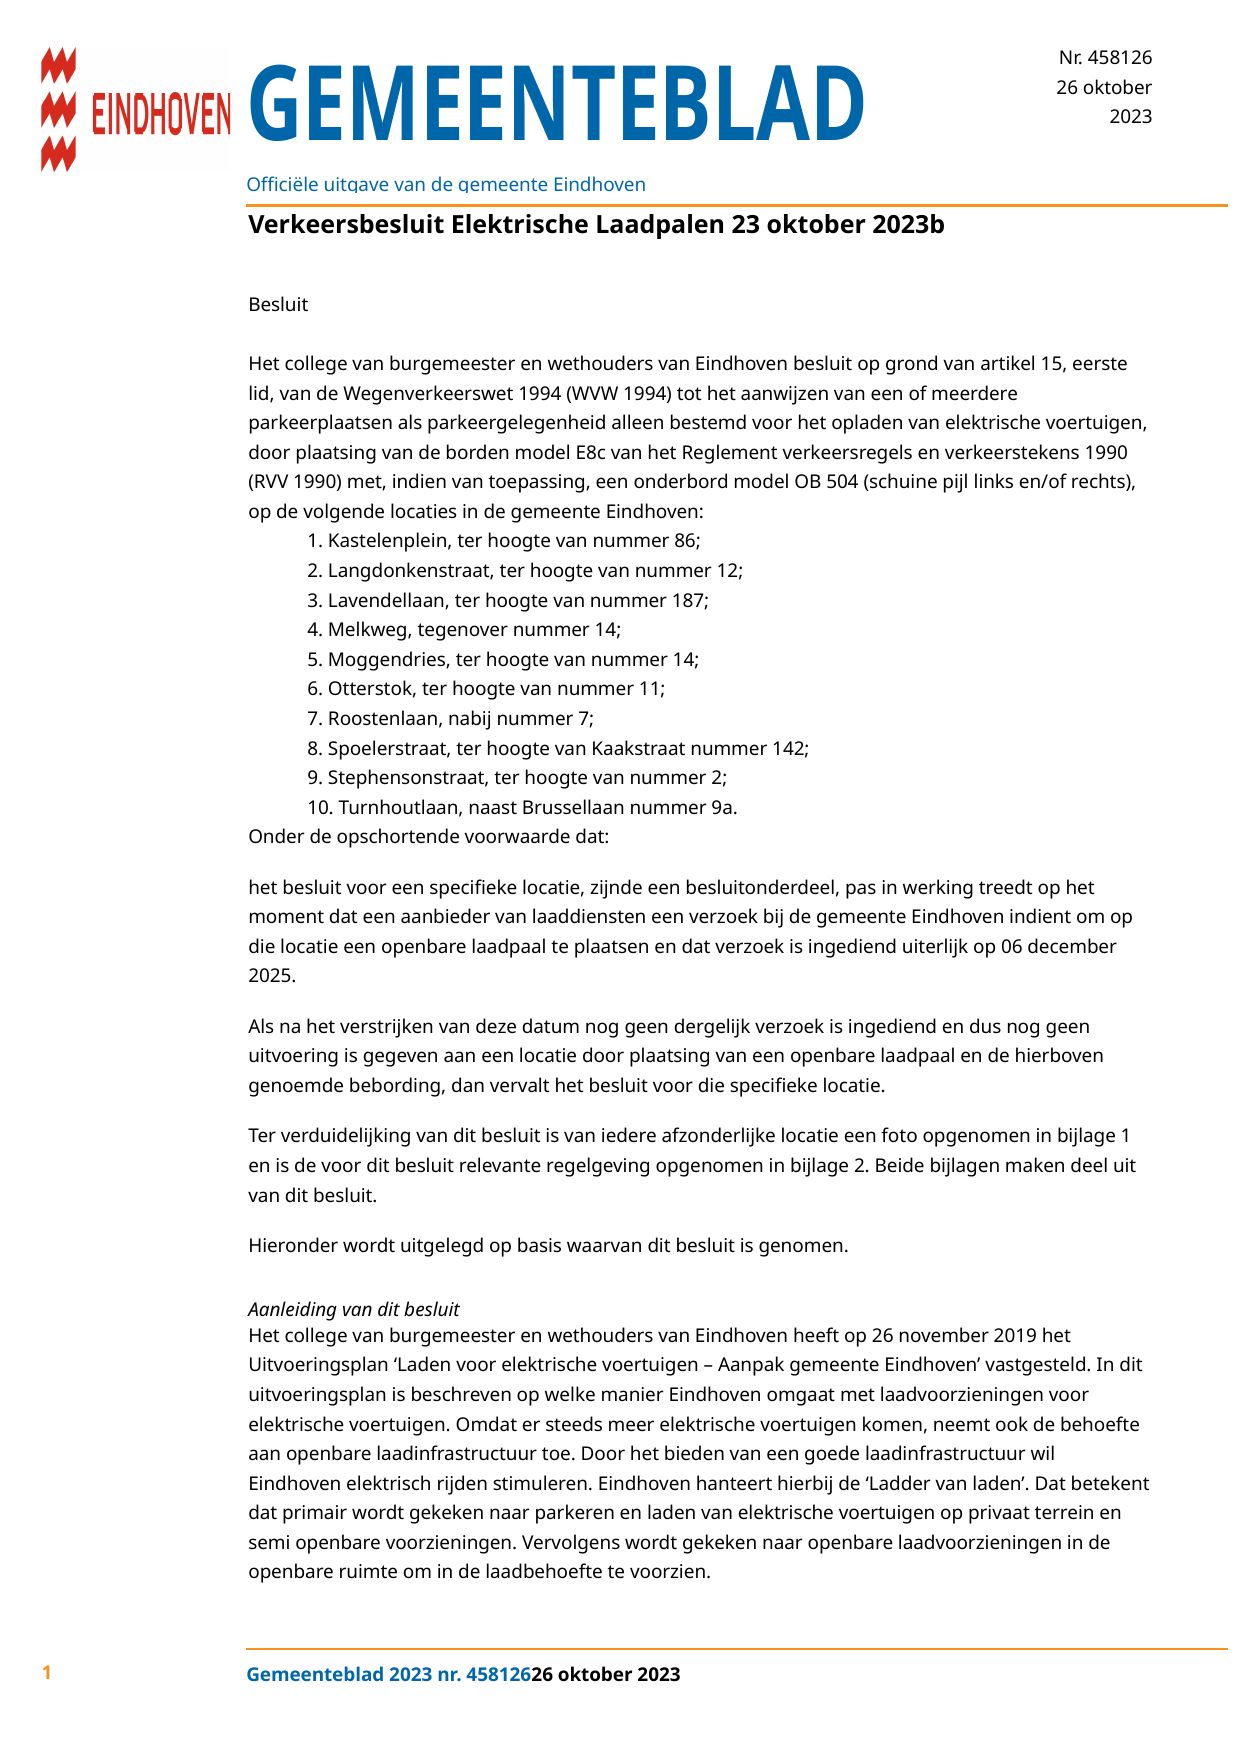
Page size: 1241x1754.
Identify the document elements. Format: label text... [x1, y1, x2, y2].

text Besluit [248, 291, 1152, 317]
text het besluit voor een specifieke locatie, zijnde een besluitonderdeel, pas in werking treedt op het moment dat een aanbieder van laaddiensten een verzoek bij de gemeente Eindhoven indient om op die locatie een openbare laadpaal te plaatsen en dat verzoek is ingediend uiterlijk op 06 december 2025. [248, 874, 1152, 988]
list 5. Moggendries, ter hoogte van nummer 14; [248, 646, 1152, 672]
text Verkeersbesluit Elektrische Laadpalen 23 oktober 2023b [248, 207, 1152, 241]
list 2. Langdonkenstraat, ter hoogte van nummer 12; [248, 557, 1152, 583]
text Als na het verstrijken van deze datum nog geen dergelijk verzoek is ingediend en dus nog geen uitvoering is gegeven aan een locatie door plaatsing van een openbare laadpaal en de hierboven genoemde bebording, dan vervalt het besluit voor die specifieke locatie. [248, 1013, 1152, 1098]
list 1. Kastelenplein, ter hoogte van nummer 86; [248, 528, 1152, 553]
text Het college van burgemeester en wethouders van Eindhoven heeft op 26 november 2019 het Uitvoeringsplan ‘Laden voor elektrische voertuigen – Aanpak gemeente Eindhoven’ vastgesteld. In dit uitvoeringsplan is beschreven op welke manier Eindhoven omgaat met laadvoorzieningen voor elektrische voertuigen. Omdat er steeds meer elektrische voertuigen komen, neemt ook de behoefte aan openbare laadinfrastructuur toe. Door het bieden van een goede laadinfrastructuur wil Eindhoven elektrisch rijden stimuleren. Eindhoven hanteert hierbij de ‘Ladder van laden’. Dat betekent dat primair wordt gekeken naar parkeren en laden van elektrische voertuigen op privaat terrein en semi openbare voorzieningen. Vervolgens wordt gekeken naar openbare laadvoorzieningen in de openbare ruimte om in de laadbehoefte te voorzien. [248, 1322, 1152, 1584]
list 8. Spoelerstraat, ter hoogte van Kaakstraat nummer 142; [248, 735, 1152, 761]
text Hieronder wordt uitgelegd op basis waarvan dit besluit is genomen. [248, 1232, 1152, 1258]
list 6. Otterstok, ter hoogte van nummer 11; [248, 676, 1152, 701]
picture [41, 47, 231, 172]
list 9. Stephensonstraat, ter hoogte van nummer 2; [248, 764, 1152, 790]
list 7. Roostenlaan, nabij nummer 7; [248, 705, 1152, 731]
list 10. Turnhoutlaan, naast Brussellaan nummer 9a. [248, 794, 1152, 820]
list 3. Lavendellaan, ter hoogte van nummer 187; [248, 587, 1152, 613]
list 4. Melkweg, tegenover nummer 14; [248, 616, 1152, 642]
text Aanleiding van dit besluit [248, 1296, 1152, 1322]
text Het college van burgemeester en wethouders van Eindhoven besluit op grond van artikel 15, eerste lid, van de Wegenverkeerswet 1994 (WVW 1994) tot het aanwijzen van een of meerdere parkeerplaatsen als parkeergelegenheid alleen bestemd voor het opladen van elektrische voertuigen, door plaatsing van de borden model E8c van het Reglement verkeersregels en verkeerstekens 1990 (RVV 1990) met, indien van toepassing, een onderbord model OB 504 (schuine pijl links en/of rechts), op de volgende locaties in de gemeente Eindhoven: [248, 350, 1152, 524]
text Onder de opschortende voorwaarde dat: [248, 823, 1152, 849]
text Ter verduidelijking van dit besluit is van iedere afzonderlijke locatie een foto opgenomen in bijlage 1 en is de voor dit besluit relevante regelgeving opgenomen in bijlage 2. Beide bijlagen maken deel uit van dit besluit. [248, 1123, 1152, 1208]
